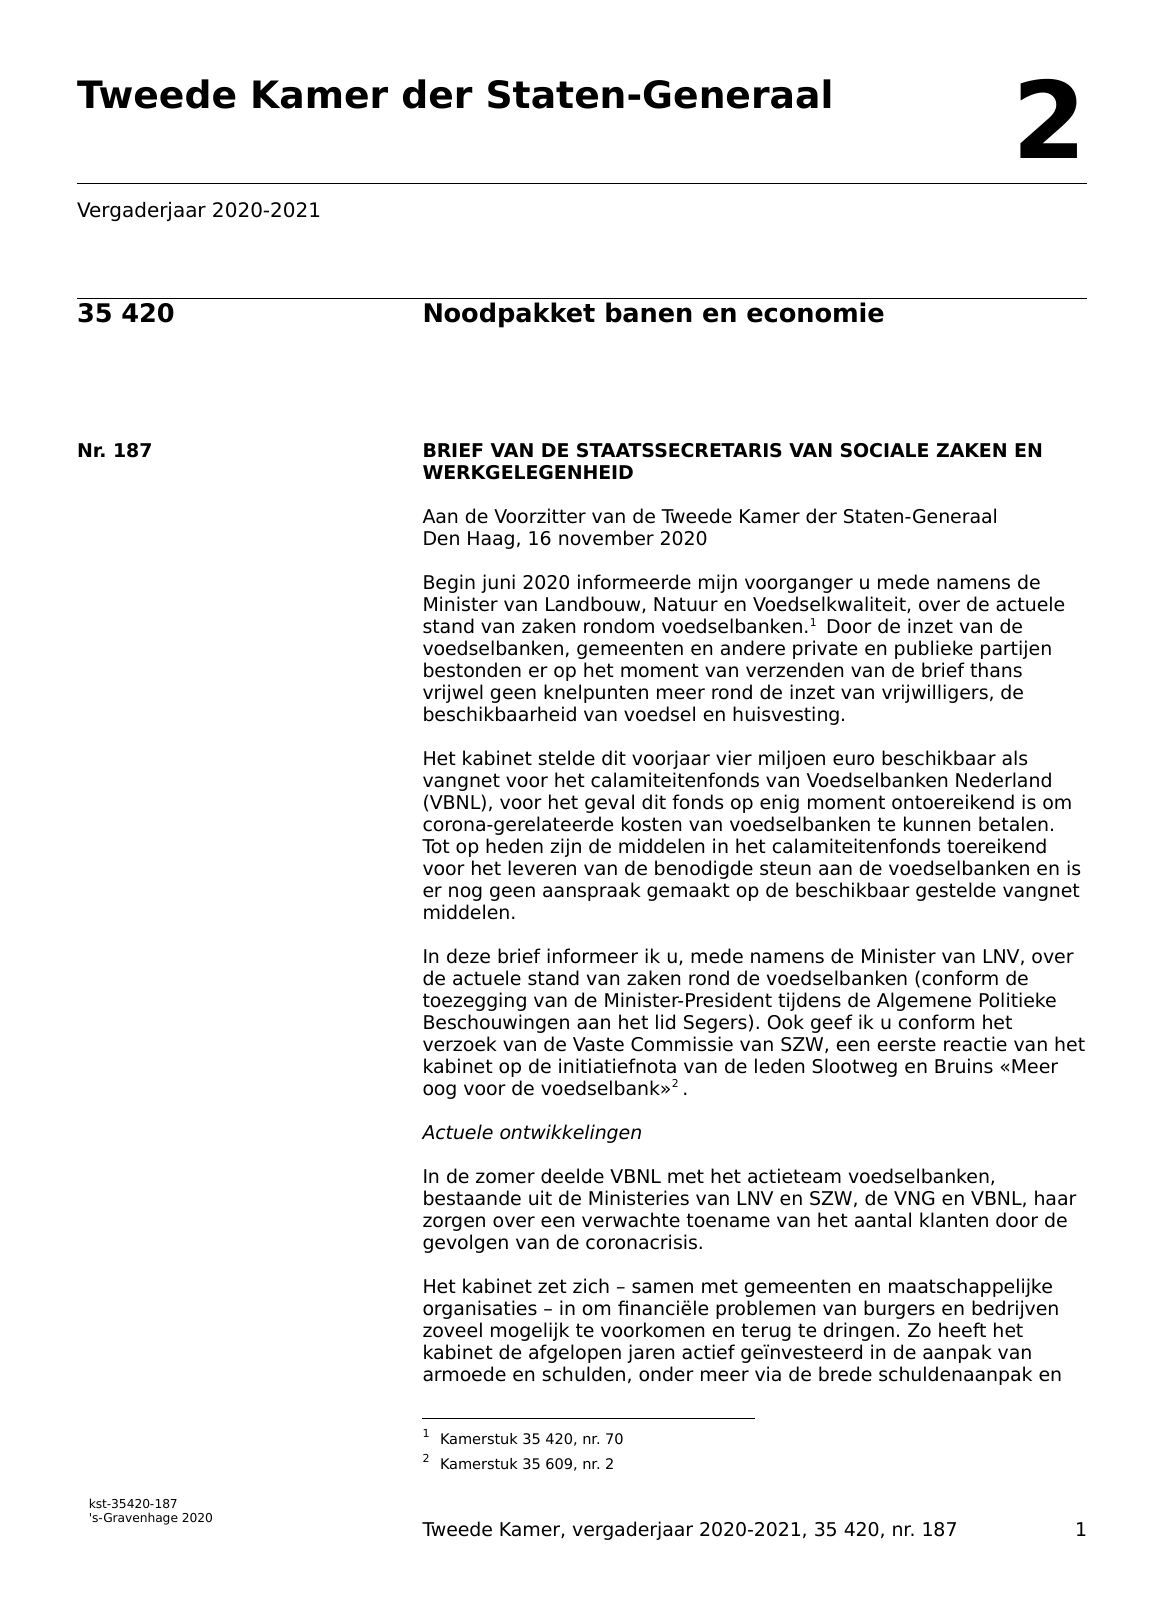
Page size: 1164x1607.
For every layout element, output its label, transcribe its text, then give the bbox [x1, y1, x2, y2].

text Begin juni 2020 informeerde mijn voorganger u mede namens de Minister van Landbouw, Natuur en Voedselkwaliteit, over de actuele stand van zaken rondom voedselbanken. Door de inzet van de voedselbanken, gemeenten en andere private en publieke partijen bestonden er op het moment van verzenden van de brief thans vrijwel geen knelpunten meer rond de inzet van vrijwilligers, de beschikbaarheid van voedsel en huisvesting. [422, 572, 1087, 726]
text In deze brief informeer ik u, mede namens de Minister van LNV, over de actuele stand van zaken rond de voedselbanken (conform de toezegging van de Minister-President tijdens de Algemene Politieke Beschouwingen aan het lid Segers). Ook geef ik u conform het verzoek van de Vaste Commissie van SZW, een eerste reactie van het kabinet op de initiatiefnota van de leden Slootweg en Bruins «Meer oog voor de voedselbank». [422, 946, 1087, 1100]
text Kamerstuk 35 609, nr. 2 [422, 1452, 1087, 1474]
table_header Tweede Kamer der Staten-Generaal [77, 59, 886, 183]
table_header 2 [886, 59, 1087, 183]
subtitle Actuele ontwikkelingen [422, 1122, 1087, 1144]
text Het kabinet stelde dit voorjaar vier miljoen euro beschikbaar als vangnet voor het calamiteitenfonds van Voedselbanken Nederland (VBNL), voor het geval dit fonds op enig moment ontoereikend is om corona-gerelateerde kosten van voedselbanken te kunnen betalen. Tot op heden zijn de middelen in het calamiteitenfonds toereikend voor het leveren van de benodigde steun aan de voedselbanken en is er nog geen aanspraak gemaakt op de beschikbaar gestelde vangnet middelen. [422, 748, 1087, 924]
text Kamerstuk 35 420, nr. 70 [422, 1427, 1087, 1449]
text Het kabinet zet zich – samen met gemeenten en maatschappelijke organisaties – in om financiële problemen van burgers en bedrijven zoveel mogelijk te voorkomen en terug te dringen. Zo heeft het kabinet de afgelopen jaren actief geïnvesteerd in de aanpak van armoede en schulden, onder meer via de brede schuldenaanpak en [422, 1276, 1087, 1386]
subtitle Nr. 187 BRIEF VAN DE STAATSSECRETARIS VAN SOCIALE ZAKEN EN WERKGELEGENHEID [77, 440, 1087, 484]
text In de zomer deelde VBNL met het actieteam voedselbanken, bestaande uit de Ministeries van LNV en SZW, de VNG en VBNL, haar zorgen over een verwachte toename van het aantal klanten door de gevolgen van de coronacrisis. [422, 1166, 1087, 1254]
text Aan de Voorzitter van de Tweede Kamer der Staten-Generaal [422, 506, 1087, 528]
text 's-Gravenhage 2020 [88, 1511, 323, 1525]
table_cell Vergaderjaar 2020-2021 [77, 184, 1087, 298]
text kst-35420-187 [88, 1497, 323, 1511]
subtitle 35 420 Noodpakket banen en economie [77, 299, 1087, 329]
text Den Haag, 16 november 2020 [422, 528, 1087, 550]
